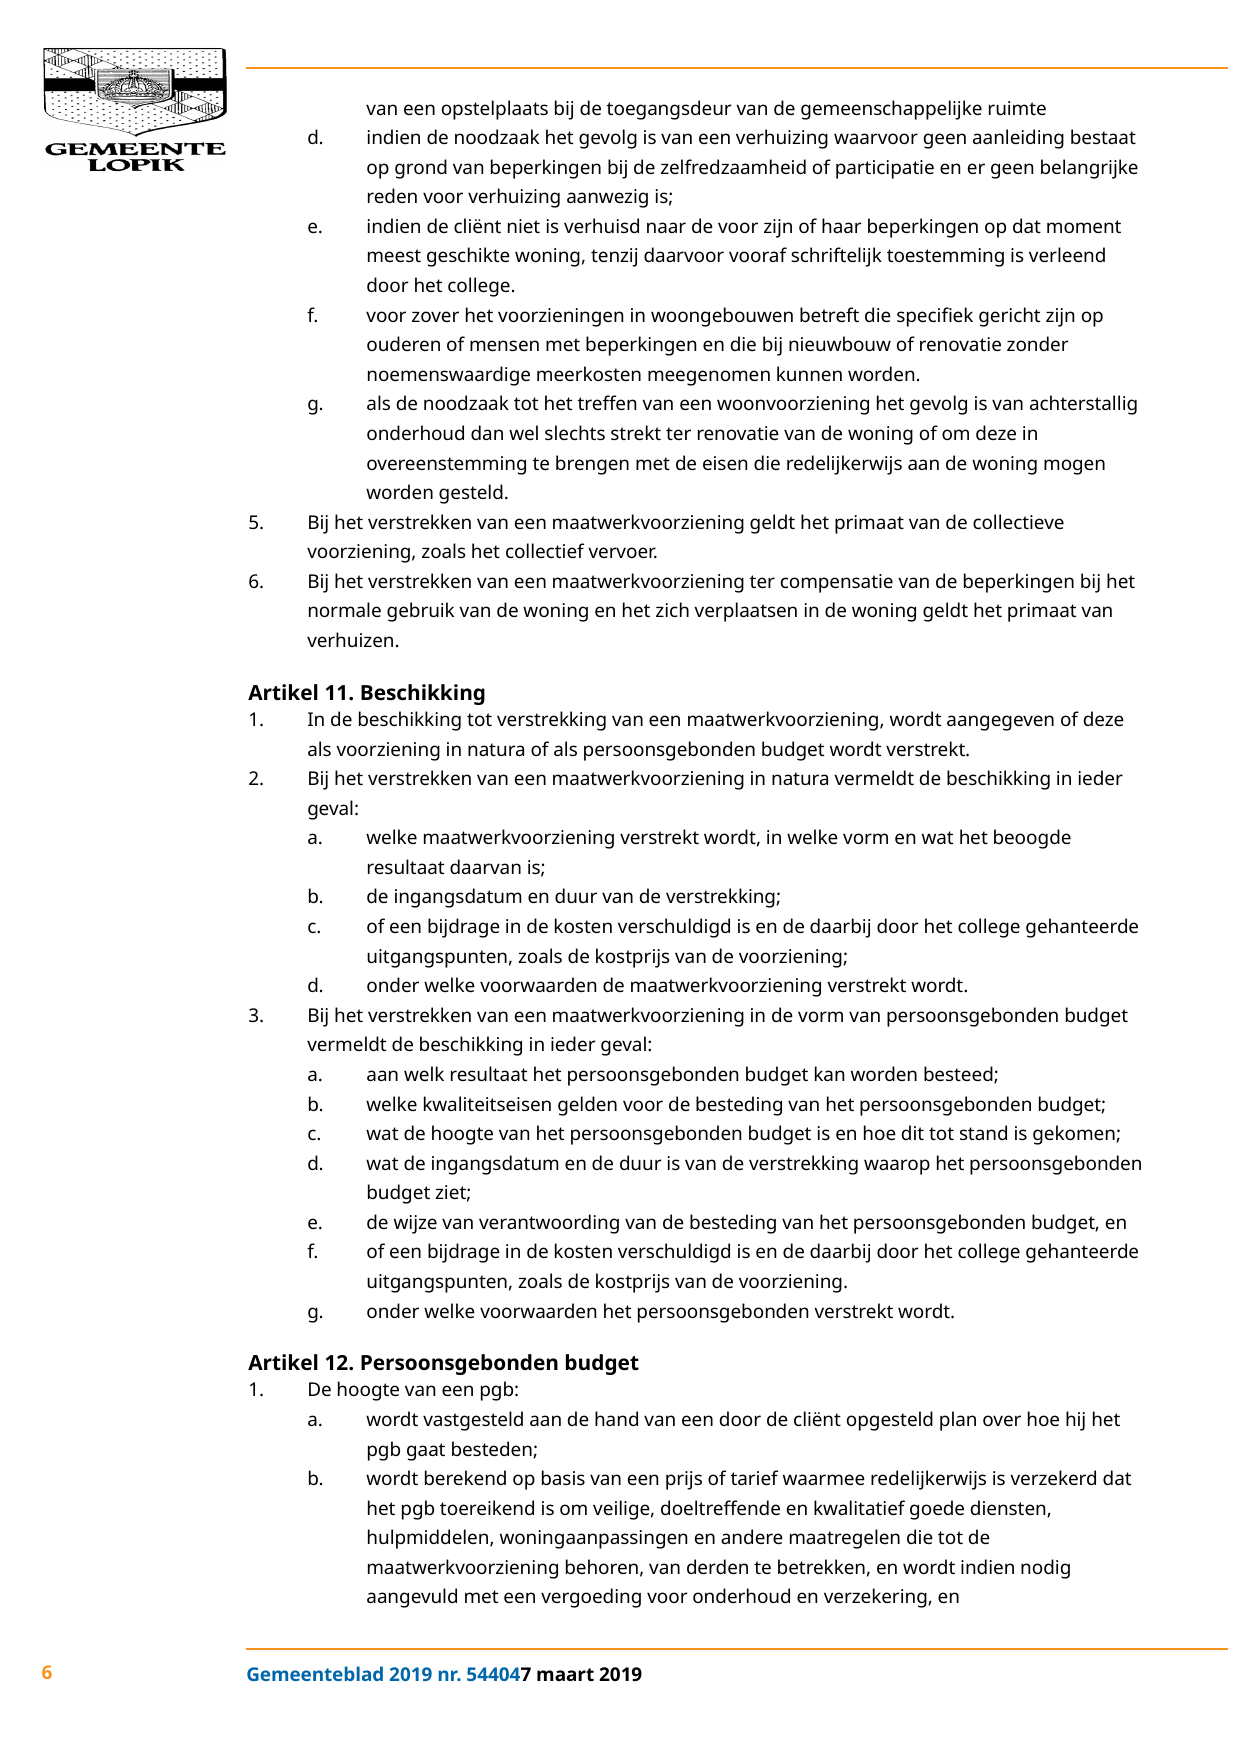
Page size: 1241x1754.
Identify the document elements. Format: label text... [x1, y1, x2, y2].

list In de beschikking tot verstrekking van een maatwerkvoorziening, wordt aangegeven of deze als voorziening in natura of als persoonsgebonden budget wordt verstrekt. [248, 706, 1152, 761]
list indien de cliënt niet is verhuisd naar de voor zijn of haar beperkingen op dat moment meest geschikte woning, tenzij daarvoor vooraf schriftelijk toestemming is verleend door het college. [307, 213, 1152, 298]
list de wijze van verantwoording van de besteding van het persoonsgebonden budget, en [307, 1209, 1152, 1235]
list indien de noodzaak het gevolg is van een verhuizing waarvoor geen aanleiding bestaat op grond van beperkingen bij de zelfredzaamheid of participatie en er geen belangrijke reden voor verhuizing aanwezig is; [307, 124, 1152, 209]
list onder welke voorwaarden het persoonsgebonden verstrekt wordt. [307, 1298, 1152, 1323]
list welke maatwerkvoorziening verstrekt wordt, in welke vorm en wat het beoogde resultaat daarvan is; [307, 824, 1152, 880]
text Artikel 11. Beschikking [248, 678, 1152, 706]
list Bij het verstrekken van een maatwerkvoorziening ter compensatie van de beperkingen bij het normale gebruik van de woning en het zich verplaatsen in de woning geldt het primaat van verhuizen. [248, 568, 1152, 653]
list voor zover het voorzieningen in woongebouwen betreft die specifiek gericht zijn op ouderen of mensen met beperkingen en die bij nieuwbouw of renovatie zonder noemenswaardige meerkosten meegenomen kunnen worden. [307, 302, 1152, 387]
picture [41, 47, 231, 172]
list de ingangsdatum en duur van de verstrekking; [307, 884, 1152, 909]
list wordt berekend op basis van een prijs of tarief waarmee redelijkerwijs is verzekerd dat het pgb toereikend is om veilige, doeltreffende en kwalitatief goede diensten, hulpmiddelen, woningaanpassingen en andere maatregelen die tot de maatwerkvoorziening behoren, van derden te betrekken, en wordt indien nodig aangevuld met een vergoeding voor onderhoud en verzekering, en [307, 1465, 1152, 1609]
list van een opstelplaats bij de toegangsdeur van de gemeenschappelijke ruimte [307, 95, 1152, 121]
list wordt vastgesteld aan de hand van een door de cliënt opgesteld plan over hoe hij het pgb gaat besteden; [307, 1406, 1152, 1462]
list Bij het verstrekken van een maatwerkvoorziening in de vorm van persoonsgebonden budget vermeldt de beschikking in ieder geval: [248, 1002, 1152, 1057]
list Bij het verstrekken van een maatwerkvoorziening geldt het primaat van de collectieve voorziening, zoals het collectief vervoer. [248, 509, 1152, 564]
list aan welk resultaat het persoonsgebonden budget kan worden besteed; [307, 1061, 1152, 1087]
list of een bijdrage in de kosten verschuldigd is en de daarbij door het college gehanteerde uitgangspunten, zoals de kostprijs van de voorziening; [307, 913, 1152, 968]
list als de noodzaak tot het treffen van een woonvoorziening het gevolg is van achterstallig onderhoud dan wel slechts strekt ter renovatie van de woning of om deze in overeenstemming te brengen met de eisen die redelijkerwijs aan de woning mogen worden gesteld. [307, 391, 1152, 505]
list wat de hoogte van het persoonsgebonden budget is en hoe dit tot stand is gekomen; [307, 1120, 1152, 1146]
list onder welke voorwaarden de maatwerkvoorziening verstrekt wordt. [307, 972, 1152, 998]
list Bij het verstrekken van een maatwerkvoorziening in natura vermeldt de beschikking in ieder geval: [248, 765, 1152, 821]
list De hoogte van een pgb: [248, 1377, 1152, 1402]
list wat de ingangsdatum en de duur is van de verstrekking waarop het persoonsgebonden budget ziet; [307, 1150, 1152, 1205]
list welke kwaliteitseisen gelden voor de besteding van het persoonsgebonden budget; [307, 1091, 1152, 1116]
text Artikel 12. Persoonsgebonden budget [248, 1348, 1152, 1377]
list of een bijdrage in de kosten verschuldigd is en de daarbij door het college gehanteerde uitgangspunten, zoals de kostprijs van de voorziening. [307, 1239, 1152, 1294]
